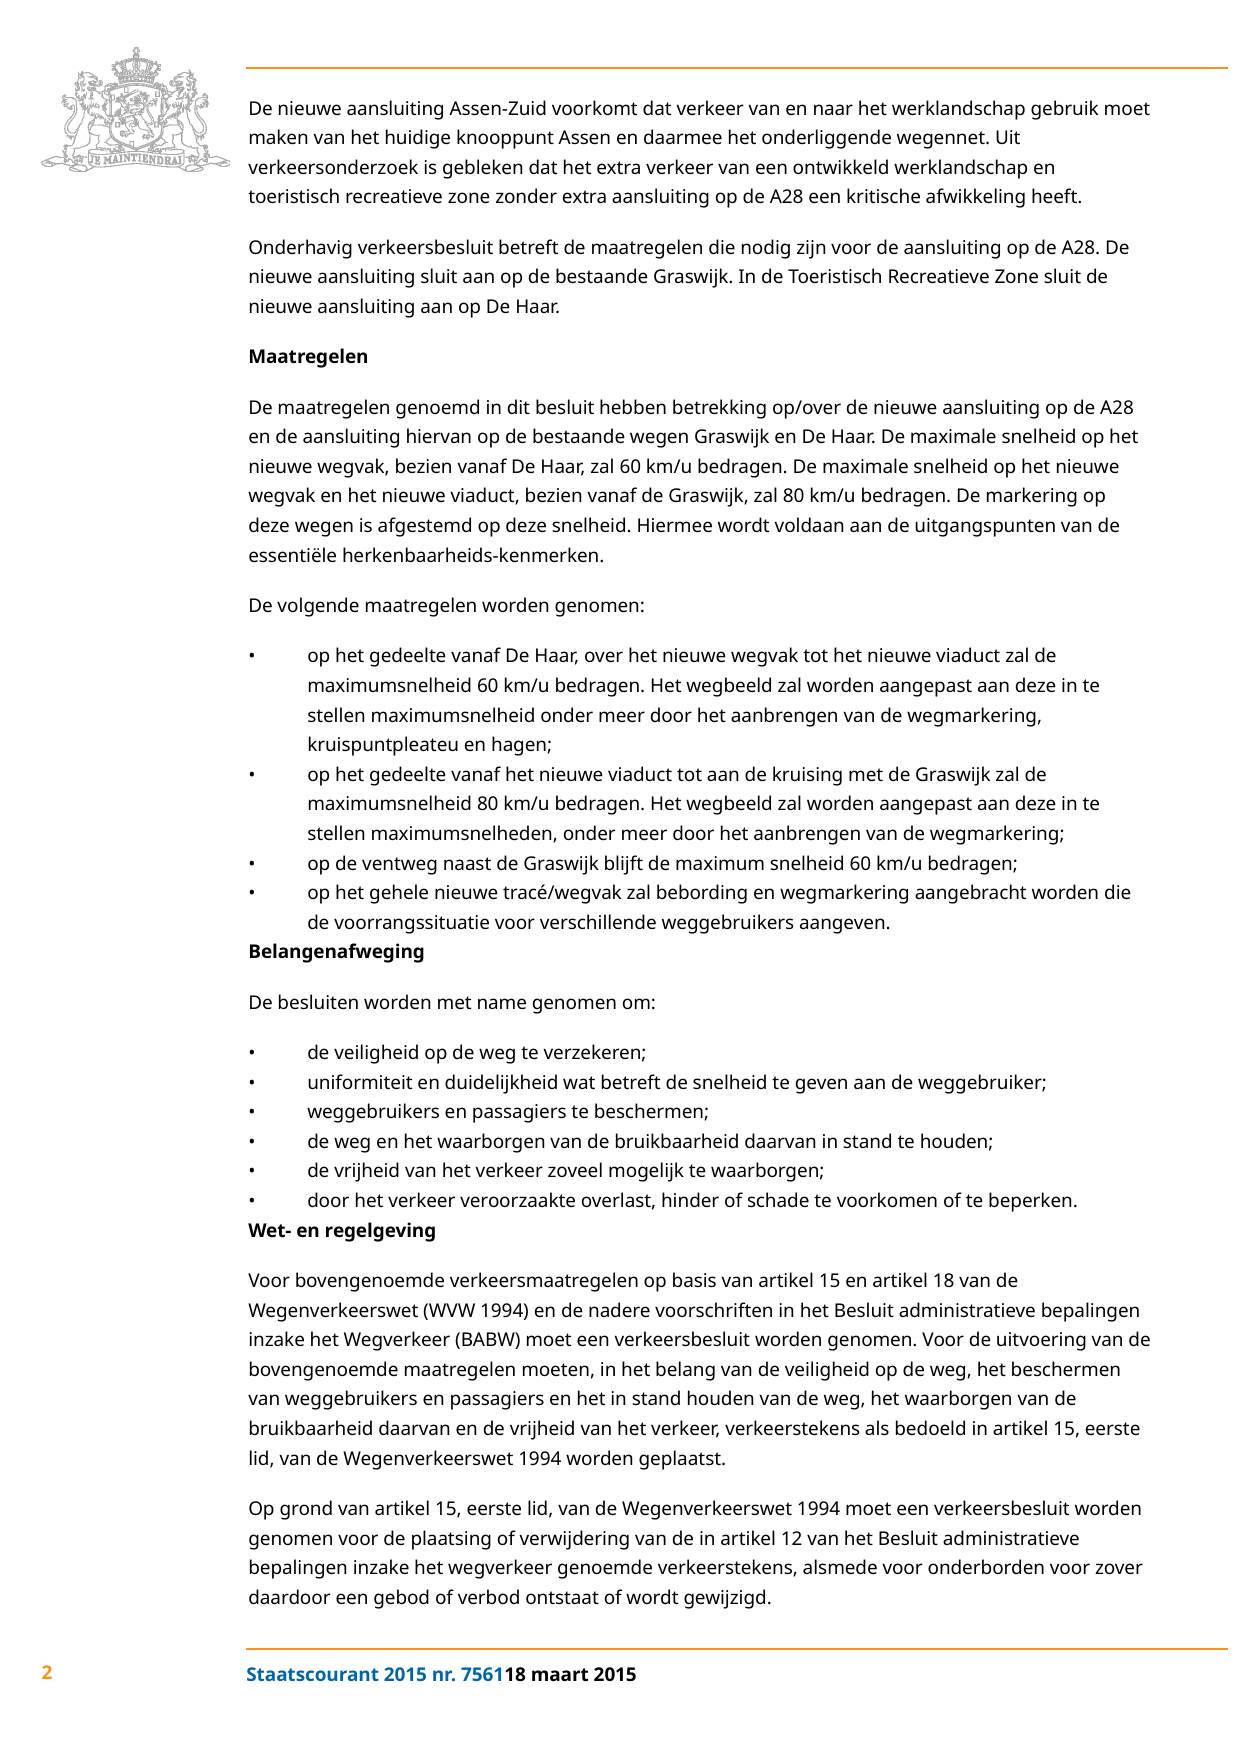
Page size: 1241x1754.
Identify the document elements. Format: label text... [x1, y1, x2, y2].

list op het gedeelte vanaf het nieuwe viaduct tot aan de kruising met de Graswijk zal de maximumsnelheid 80 km/u bedragen. Het wegbeeld zal worden aangepast aan deze in te stellen maximumsnelheden, onder meer door het aanbrengen van de wegmarkering; [248, 761, 1152, 846]
list de weg en het waarborgen van de bruikbaarheid daarvan in stand te houden; [248, 1128, 1152, 1154]
list op de ventweg naast de Graswijk blijft de maximum snelheid 60 km/u bedragen; [248, 850, 1152, 876]
list door het verkeer veroorzaakte overlast, hinder of schade te voorkomen of te beperken. [248, 1187, 1152, 1213]
picture [41, 47, 231, 172]
text De maatregelen genoemd in dit besluit hebben betrekking op/over de nieuwe aansluiting op de A28 en de aansluiting hiervan op de bestaande wegen Graswijk en De Haar. De maximale snelheid op het nieuwe wegvak, bezien vanaf De Haar, zal 60 km/u bedragen. De maximale snelheid op het nieuwe wegvak en het nieuwe viaduct, bezien vanaf de Graswijk, zal 80 km/u bedragen. De markering op deze wegen is afgestemd op deze snelheid. Hiermee wordt voldaan aan de uitgangspunten van de essentiële herkenbaarheids-kenmerken. [248, 394, 1152, 568]
text De volgende maatregelen worden genomen: [248, 592, 1152, 618]
list op het gehele nieuwe tracé/wegvak zal bebording en wegmarkering aangebracht worden die de voorrangssituatie voor verschillende weggebruikers aangeven. [248, 879, 1152, 935]
list uniformiteit en duidelijkheid wat betreft de snelheid te geven aan de weggebruiker; [248, 1069, 1152, 1095]
list de vrijheid van het verkeer zoveel mogelijk te waarborgen; [248, 1158, 1152, 1183]
list weggebruikers en passagiers te beschermen; [248, 1098, 1152, 1124]
list op het gedeelte vanaf De Haar, over het nieuwe wegvak tot het nieuwe viaduct zal de maximumsnelheid 60 km/u bedragen. Het wegbeeld zal worden aangepast aan deze in te stellen maximumsnelheid onder meer door het aanbrengen van de wegmarkering, kruispuntpleateu en hagen; [248, 643, 1152, 757]
text Op grond van artikel 15, eerste lid, van de Wegenverkeerswet 1994 moet een verkeersbesluit worden genomen voor de plaatsing of verwijdering van de in artikel 12 van het Besluit administratieve bepalingen inzake het wegverkeer genoemde verkeerstekens, alsmede voor onderborden voor zover daardoor een gebod of verbod ontstaat of wordt gewijzigd. [248, 1495, 1152, 1610]
text Onderhavig verkeersbesluit betreft de maatregelen die nodig zijn voor de aansluiting op de A28. De nieuwe aansluiting sluit aan op de bestaande Graswijk. In de Toeristisch Recreatieve Zone sluit de nieuwe aansluiting aan op De Haar. [248, 234, 1152, 319]
text Voor bovengenoemde verkeersmaatregelen op basis van artikel 15 en artikel 18 van de Wegenverkeerswet (WVW 1994) en de nadere voorschriften in het Besluit administratieve bepalingen inzake het Wegverkeer (BABW) moet een verkeersbesluit worden genomen. Voor de uitvoering van de bovengenoemde maatregelen moeten, in het belang van de veiligheid op de weg, het beschermen van weggebruikers en passagiers en het in stand houden van de weg, het waarborgen van de bruikbaarheid daarvan en de vrijheid van het verkeer, verkeerstekens als bedoeld in artikel 15, eerste lid, van de Wegenverkeerswet 1994 worden geplaatst. [248, 1267, 1152, 1471]
text Wet- en regelgeving [248, 1217, 1152, 1243]
text De besluiten worden met name genomen om: [248, 989, 1152, 1015]
text Belangenafweging [248, 938, 1152, 964]
list de veiligheid op de weg te verzekeren; [248, 1039, 1152, 1065]
text Maatregelen [248, 343, 1152, 369]
text De nieuwe aansluiting Assen-Zuid voorkomt dat verkeer van en naar het werklandschap gebruik moet maken van het huidige knooppunt Assen en daarmee het onderliggende wegennet. Uit verkeersonderzoek is gebleken dat het extra verkeer van een ontwikkeld werklandschap en toeristisch recreatieve zone zonder extra aansluiting op de A28 een kritische afwikkeling heeft. [248, 95, 1152, 209]
